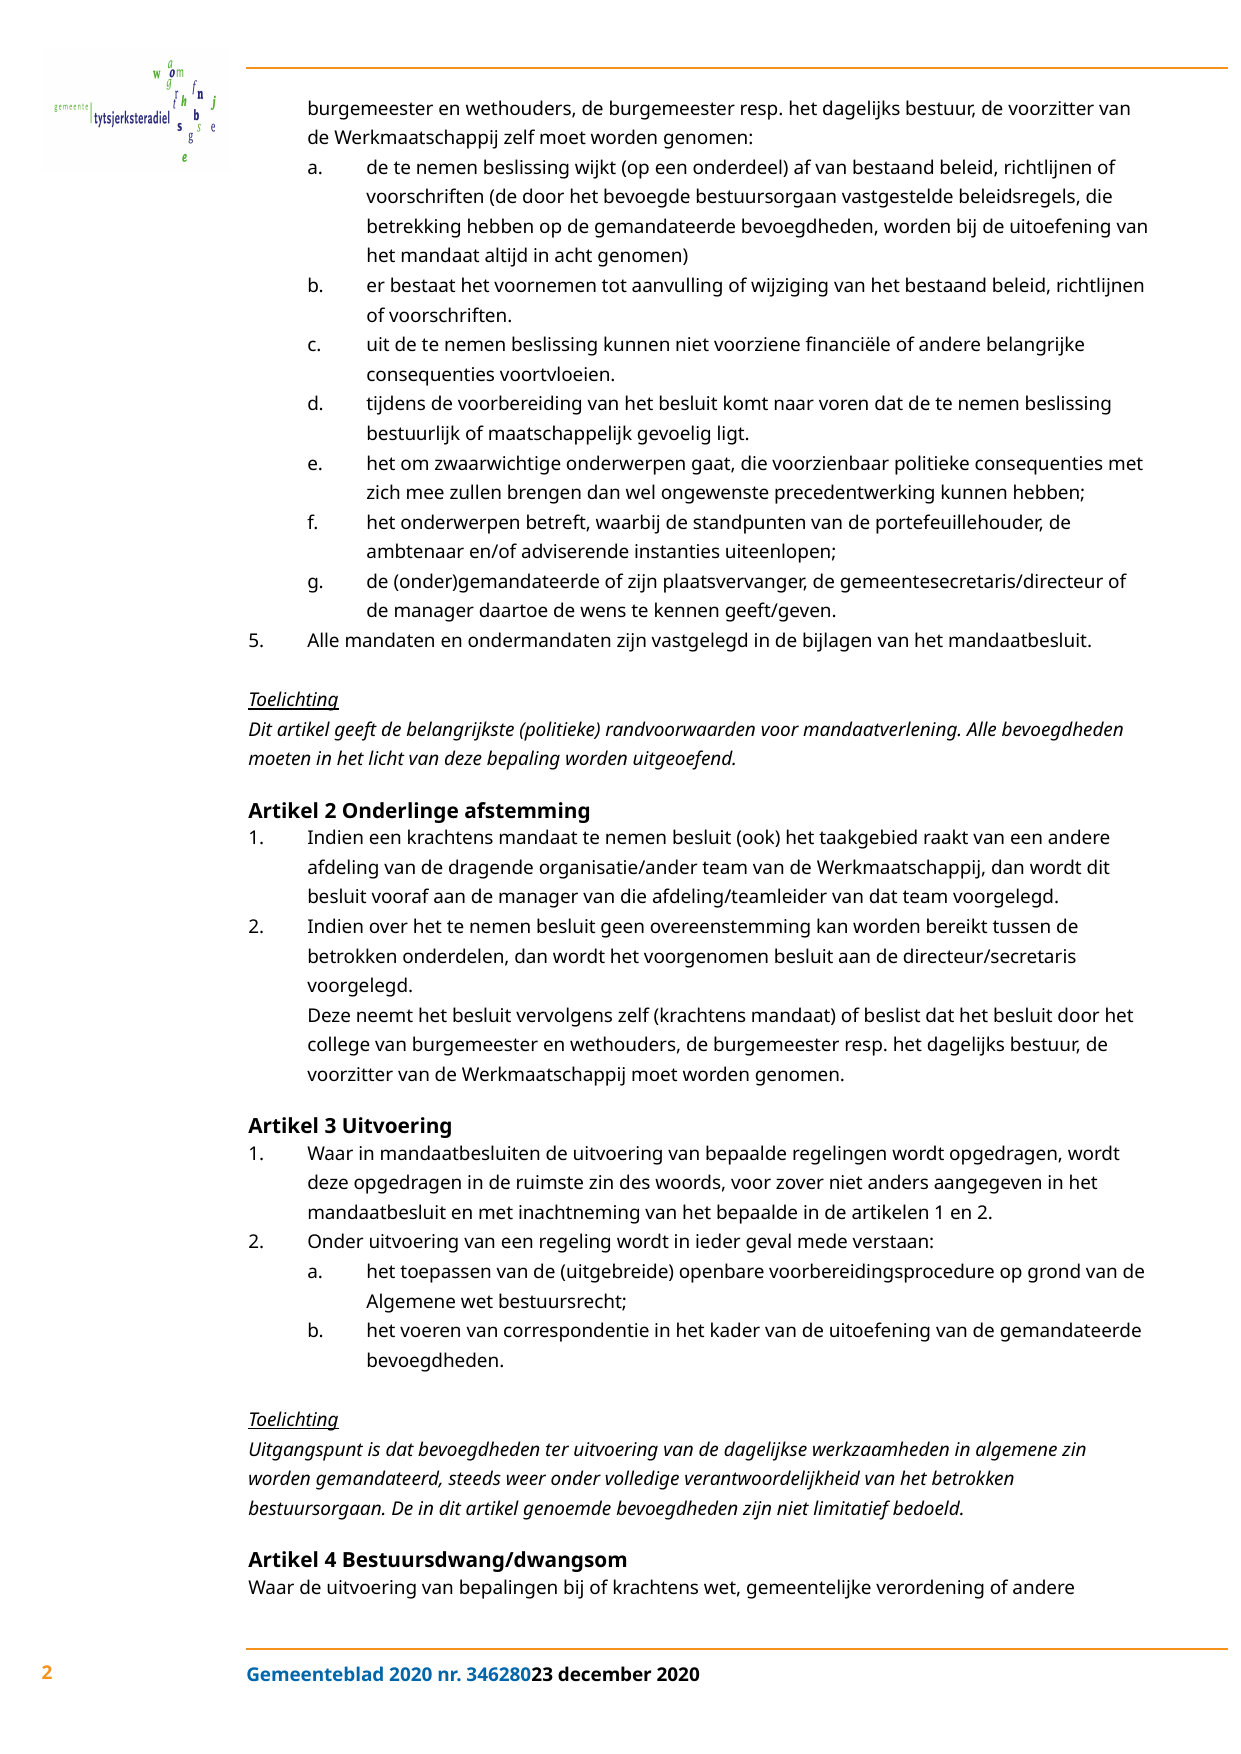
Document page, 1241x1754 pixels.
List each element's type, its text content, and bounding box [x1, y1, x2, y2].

text Artikel 4 Bestuursdwang/dwangsom [248, 1545, 1152, 1574]
text Artikel 3 Uitvoering [248, 1112, 1152, 1140]
list uit de te nemen beslissing kunnen niet voorziene financiële of andere belangrijke consequenties voortvloeien. [307, 331, 1152, 387]
text Dit artikel geeft de belangrijkste (politieke) randvoorwaarden voor mandaatverlening. Alle bevoegdheden moeten in het licht van deze bepaling worden uitgeoefend. [248, 716, 1152, 771]
list Alle mandaten en ondermandaten zijn vastgelegd in de bijlagen van het mandaatbesluit. [248, 627, 1152, 653]
text Uitgangspunt is dat bevoegdheden ter uitvoering van de dagelijkse werkzaamheden in algemene zin worden gemandateerd, steeds weer onder volledige verantwoordelijkheid van het betrokken bestuursorgaan. De in dit artikel genoemde bevoegdheden zijn niet limitatief bedoeld. [248, 1436, 1152, 1521]
list het om zwaarwichtige onderwerpen gaat, die voorzienbaar politieke consequenties met zich mee zullen brengen dan wel ongewenste precedentwerking kunnen hebben; [307, 450, 1152, 505]
text Artikel 2 Onderlinge afstemming [248, 796, 1152, 824]
text Toelichting [248, 686, 1152, 712]
text Waar de uitvoering van bepalingen bij of krachtens wet, gemeentelijke verordening of andere [248, 1574, 1152, 1599]
list Deze neemt het besluit vervolgens zelf (krachtens mandaat) of beslist dat het besluit door het college van burgemeester en wethouders, de burgemeester resp. het dagelijks bestuur, de voorzitter van de Werkmaatschappij moet worden genomen. [248, 1002, 1152, 1087]
list de te nemen beslissing wijkt (op een onderdeel) af van bestaand beleid, richtlijnen of voorschriften (de door het bevoegde bestuursorgaan vastgestelde beleidsregels, die betrekking hebben op de gemandateerde bevoegdheden, worden bij de uitoefening van het mandaat altijd in acht genomen) [307, 154, 1152, 268]
list het voeren van correspondentie in het kader van de uitoefening van de gemandateerde bevoegdheden. [307, 1317, 1152, 1373]
list Onder uitvoering van een regeling wordt in ieder geval mede verstaan: [248, 1229, 1152, 1254]
list de (onder)gemandateerde of zijn plaatsvervanger, de gemeentesecretaris/directeur of de manager daartoe de wens te kennen geeft/geven. [307, 568, 1152, 623]
list Waar in mandaatbesluiten de uitvoering van bepaalde regelingen wordt opgedragen, wordt deze opgedragen in de ruimste zin des woords, voor zover niet anders aangegeven in het mandaatbesluit en met inachtneming van het bepaalde in de artikelen 1 en 2. [248, 1140, 1152, 1225]
list het toepassen van de (uitgebreide) openbare voorbereidingsprocedure op grond van de Algemene wet bestuursrecht; [307, 1258, 1152, 1314]
list tijdens de voorbereiding van het besluit komt naar voren dat de te nemen beslissing bestuurlijk of maatschappelijk gevoelig ligt. [307, 391, 1152, 446]
text Toelichting [248, 1406, 1152, 1432]
list het onderwerpen betreft, waarbij de standpunten van de portefeuillehouder, de ambtenaar en/of adviserende instanties uiteenlopen; [307, 509, 1152, 564]
picture [41, 47, 231, 172]
list er bestaat het voornemen tot aanvulling of wijziging van het bestaand beleid, richtlijnen of voorschriften. [307, 272, 1152, 328]
list burgemeester en wethouders, de burgemeester resp. het dagelijks bestuur, de voorzitter van de Werkmaatschappij zelf moet worden genomen: [248, 95, 1152, 150]
list Indien een krachtens mandaat te nemen besluit (ook) het taakgebied raakt van een andere afdeling van de dragende organisatie/ander team van de Werkmaatschappij, dan wordt dit besluit vooraf aan de manager van die afdeling/teamleider van dat team voorgelegd. [248, 824, 1152, 909]
list Indien over het te nemen besluit geen overeenstemming kan worden bereikt tussen de betrokken onderdelen, dan wordt het voorgenomen besluit aan de directeur/secretaris voorgelegd. [248, 913, 1152, 998]
